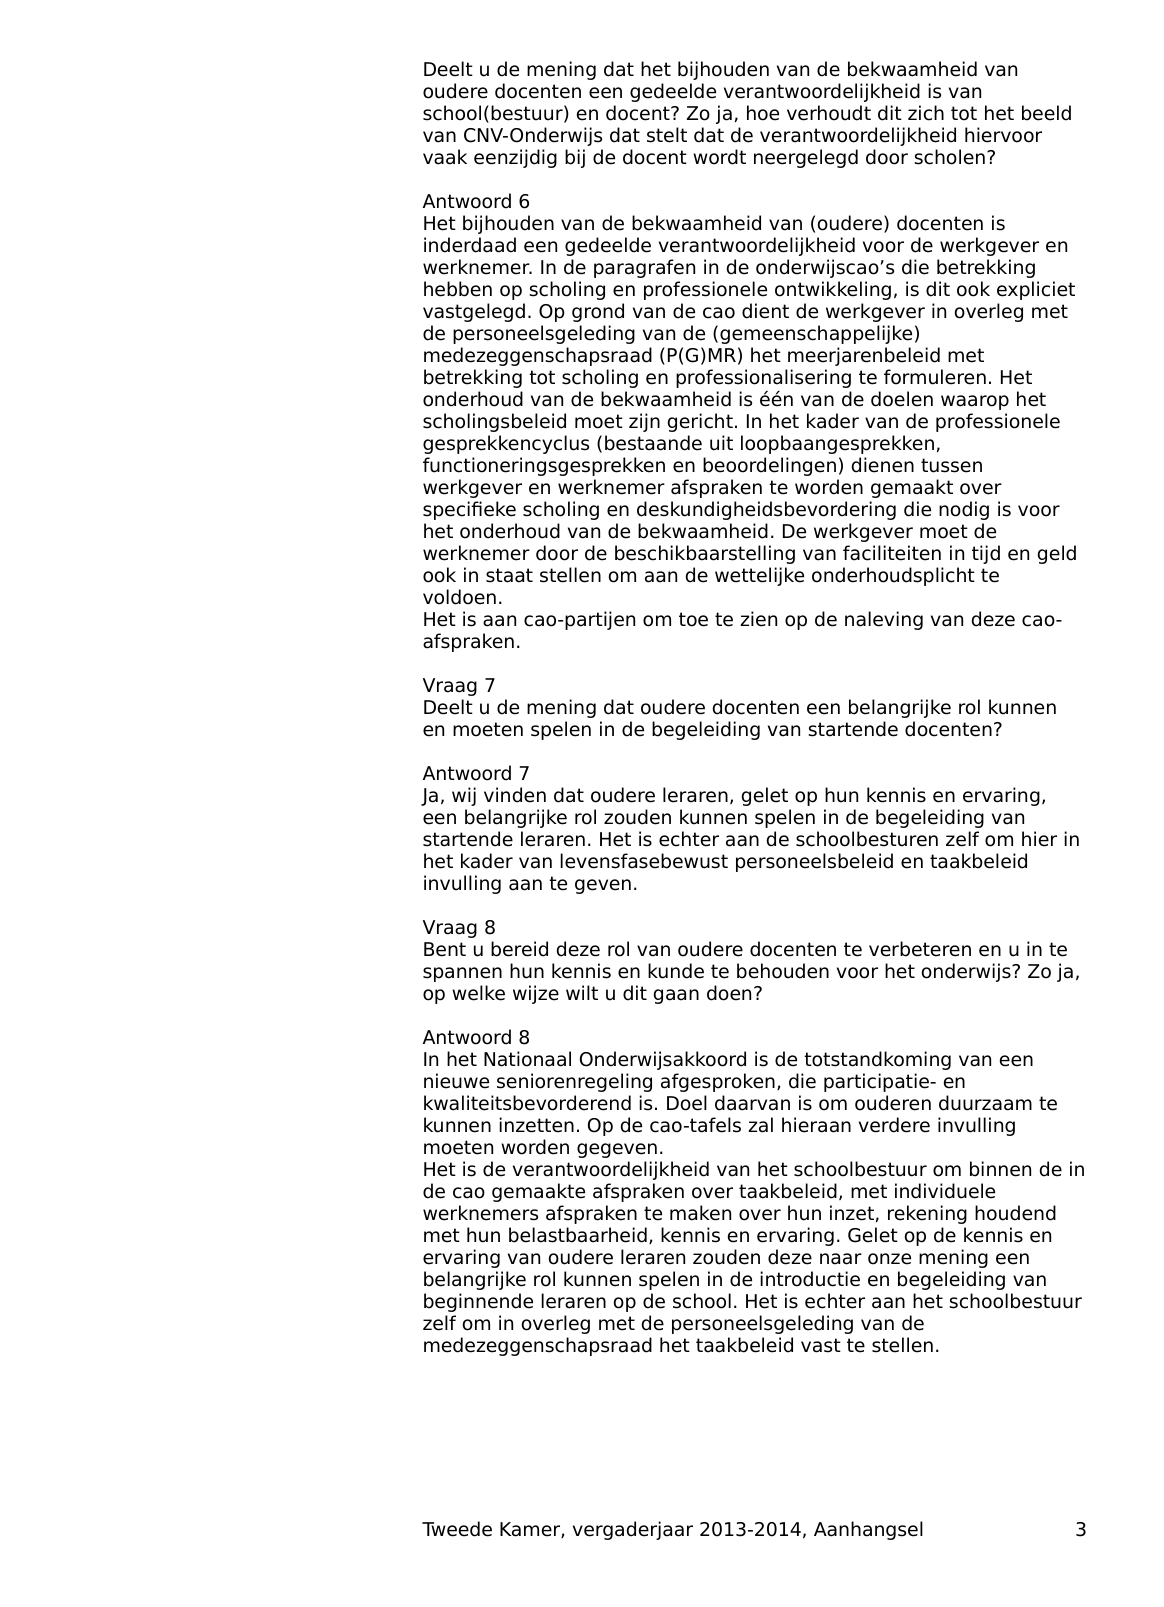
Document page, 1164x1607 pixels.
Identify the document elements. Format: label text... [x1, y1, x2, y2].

text Antwoord 8 [422, 1027, 1087, 1049]
text Bent u bereid deze rol van oudere docenten te verbeteren en u in te spannen hun kennis en kunde te behouden voor het onderwijs? Zo ja, op welke wijze wilt u dit gaan doen? [422, 939, 1087, 1005]
text Antwoord 6 [422, 191, 1087, 213]
text Deelt u de mening dat oudere docenten een belangrijke rol kunnen en moeten spelen in de begeleiding van startende docenten? [422, 697, 1087, 741]
text Het is de verantwoordelijkheid van het schoolbestuur om binnen de in de cao gemaakte afspraken over taakbeleid, met individuele werknemers afspraken te maken over hun inzet, rekening houdend met hun belastbaarheid, kennis en ervaring. Gelet op de kennis en ervaring van oudere leraren zouden deze naar onze mening een belangrijke rol kunnen spelen in de introductie en begeleiding van beginnende leraren op de school. Het is echter aan het schoolbestuur zelf om in overleg met de personeelsgeleding van de medezeggenschapsraad het taakbeleid vast te stellen. [422, 1159, 1087, 1357]
text Het bijhouden van de bekwaamheid van (oudere) docenten is inderdaad een gedeelde verantwoordelijkheid voor de werkgever en werknemer. In de paragrafen in de onderwijscao’s die betrekking hebben op scholing en professionele ontwikkeling, is dit ook expliciet vastgelegd. Op grond van de cao dient de werkgever in overleg met de personeelsgeleding van de (gemeenschappelijke) medezeggenschapsraad (P(G)MR) het meerjarenbeleid met betrekking tot scholing en professionalisering te formuleren. Het onderhoud van de bekwaamheid is één van de doelen waarop het scholingsbeleid moet zijn gericht. In het kader van de professionele gesprekkencyclus (bestaande uit loopbaangesprekken, functioneringsgesprekken en beoordelingen) dienen tussen werkgever en werknemer afspraken te worden gemaakt over specifieke scholing en deskundigheidsbevordering die nodig is voor het onderhoud van de bekwaamheid. De werkgever moet de werknemer door de beschikbaarstelling van faciliteiten in tijd en geld ook in staat stellen om aan de wettelijke onderhoudsplicht te voldoen. [422, 213, 1087, 609]
text Ja, wij vinden dat oudere leraren, gelet op hun kennis en ervaring, een belangrijke rol zouden kunnen spelen in de begeleiding van startende leraren. Het is echter aan de schoolbesturen zelf om hier in het kader van levensfasebewust personeelsbeleid en taakbeleid invulling aan te geven. [422, 785, 1087, 895]
text In het Nationaal Onderwijsakkoord is de totstandkoming van een nieuwe seniorenregeling afgesproken, die participatie- en kwaliteitsbevorderend is. Doel daarvan is om ouderen duurzaam te kunnen inzetten. Op de cao-tafels zal hieraan verdere invulling moeten worden gegeven. [422, 1049, 1087, 1159]
text Deelt u de mening dat het bijhouden van de bekwaamheid van oudere docenten een gedeelde verantwoordelijkheid is van school(bestuur) en docent? Zo ja, hoe verhoudt dit zich tot het beeld van CNV-Onderwijs dat stelt dat de verantwoordelijkheid hiervoor vaak eenzijdig bij de docent wordt neergelegd door scholen? [422, 59, 1087, 169]
text Vraag 8 [422, 917, 1087, 939]
text Antwoord 7 [422, 763, 1087, 785]
text Vraag 7 [422, 675, 1087, 697]
text Het is aan cao-partijen om toe te zien op de naleving van deze cao-afspraken. [422, 609, 1087, 653]
